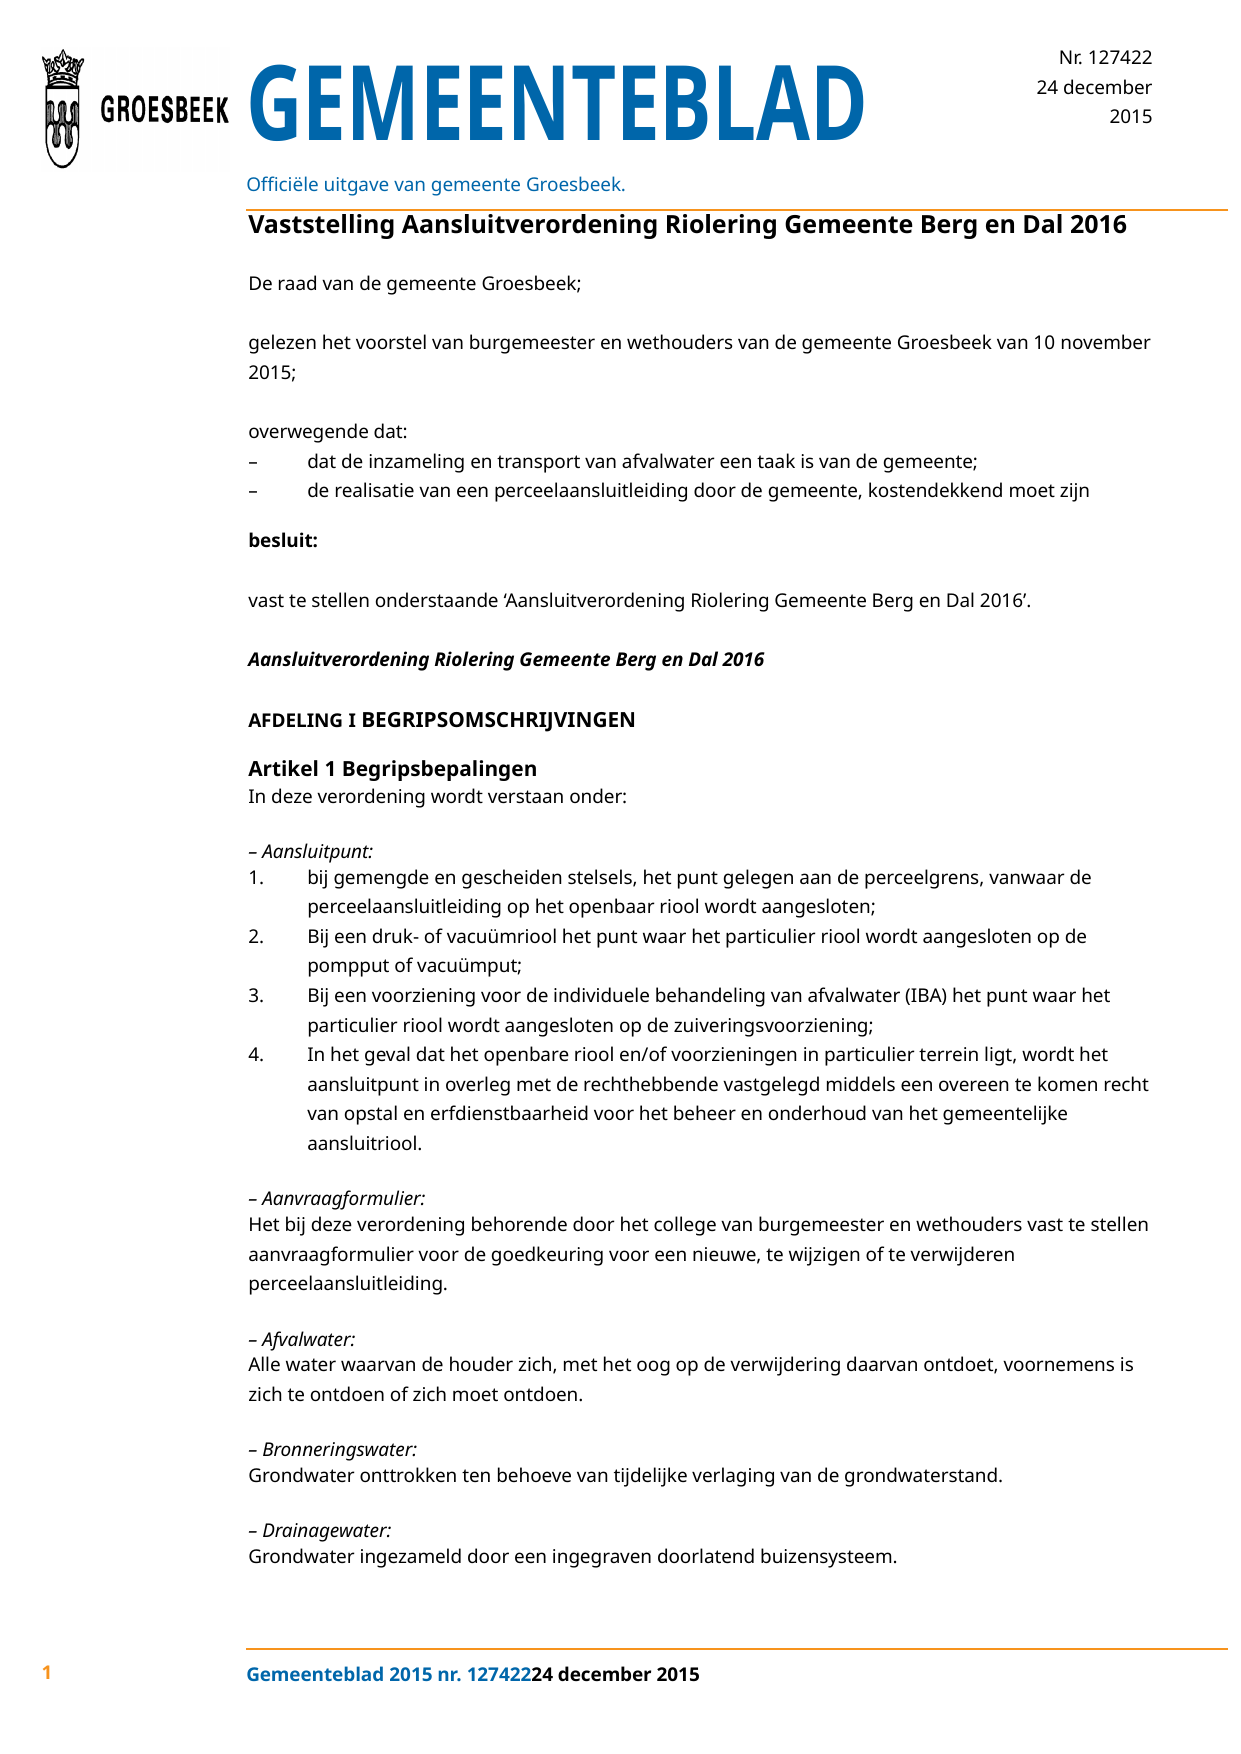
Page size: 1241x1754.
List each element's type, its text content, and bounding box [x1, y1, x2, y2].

text Artikel 1 Begripsbepalingen [248, 754, 1152, 783]
text De raad van de gemeente Groesbeek; [248, 270, 1152, 296]
text gelezen het voorstel van burgemeester en wethouders van de gemeente Groesbeek van 10 november 2015; [248, 329, 1152, 385]
list In het geval dat het openbare riool en/of voorzieningen in particulier terrein ligt, wordt het aansluitpunt in overleg met de rechthebbende vastgelegd middels een overeen te komen recht van opstal en erfdienstbaarheid voor het beheer en onderhoud van het gemeentelijke aansluitriool. [248, 1041, 1152, 1156]
text vast te stellen onderstaande ‘Aansluitverordening Riolering Gemeente Berg en Dal 2016’. [248, 587, 1152, 613]
text – Aanvraagformulier: [248, 1186, 1152, 1211]
picture [41, 47, 231, 172]
text – Afvalwater: [248, 1326, 1152, 1351]
text Het bij deze verordening behorende door het college van burgemeester en wethouders vast te stellen aanvraagformulier voor de goedkeuring voor een nieuwe, te wijzigen of te verwijderen perceelaansluitleiding. [248, 1211, 1152, 1296]
text Vaststelling Aansluitverordening Riolering Gemeente Berg en Dal 2016 [248, 211, 1152, 241]
text Grondwater ingezameld door een ingegraven doorlatend buizensysteem. [248, 1543, 1152, 1569]
list de realisatie van een perceelaansluitleiding door de gemeente, kostendekkend moet zijn [248, 477, 1152, 503]
text – Bronneringswater: [248, 1436, 1152, 1462]
text besluit: [248, 528, 1152, 553]
text AFDELING I BEGRIPSOMSCHRIJVINGEN [248, 705, 1152, 734]
list Bij een voorziening voor de individuele behandeling van afvalwater (IBA) het punt waar het particulier riool wordt aangesloten op de zuiveringsvoorziening; [248, 982, 1152, 1038]
list dat de inzameling en transport van afvalwater een taak is van de gemeente; [248, 448, 1152, 473]
text – Drainagewater: [248, 1517, 1152, 1543]
text – Aansluitpunt: [248, 838, 1152, 864]
text Aansluitverordening Riolering Gemeente Berg en Dal 2016 [248, 646, 1152, 672]
text Grondwater onttrokken ten behoeve van tijdelijke verlaging van de grondwaterstand. [248, 1462, 1152, 1488]
text In deze verordening wordt verstaan onder: [248, 783, 1152, 809]
list Bij een druk- of vacuümriool het punt waar het particulier riool wordt aangesloten op de pompput of vacuümput; [248, 923, 1152, 978]
list bij gemengde en gescheiden stelsels, het punt gelegen aan de perceelgrens, vanwaar de perceelaansluitleiding op het openbaar riool wordt aangesloten; [248, 864, 1152, 919]
text Alle water waarvan de houder zich, met het oog op de verwijdering daarvan ontdoet, voornemens is zich te ontdoen of zich moet ontdoen. [248, 1351, 1152, 1407]
text overwegende dat: [248, 418, 1152, 444]
